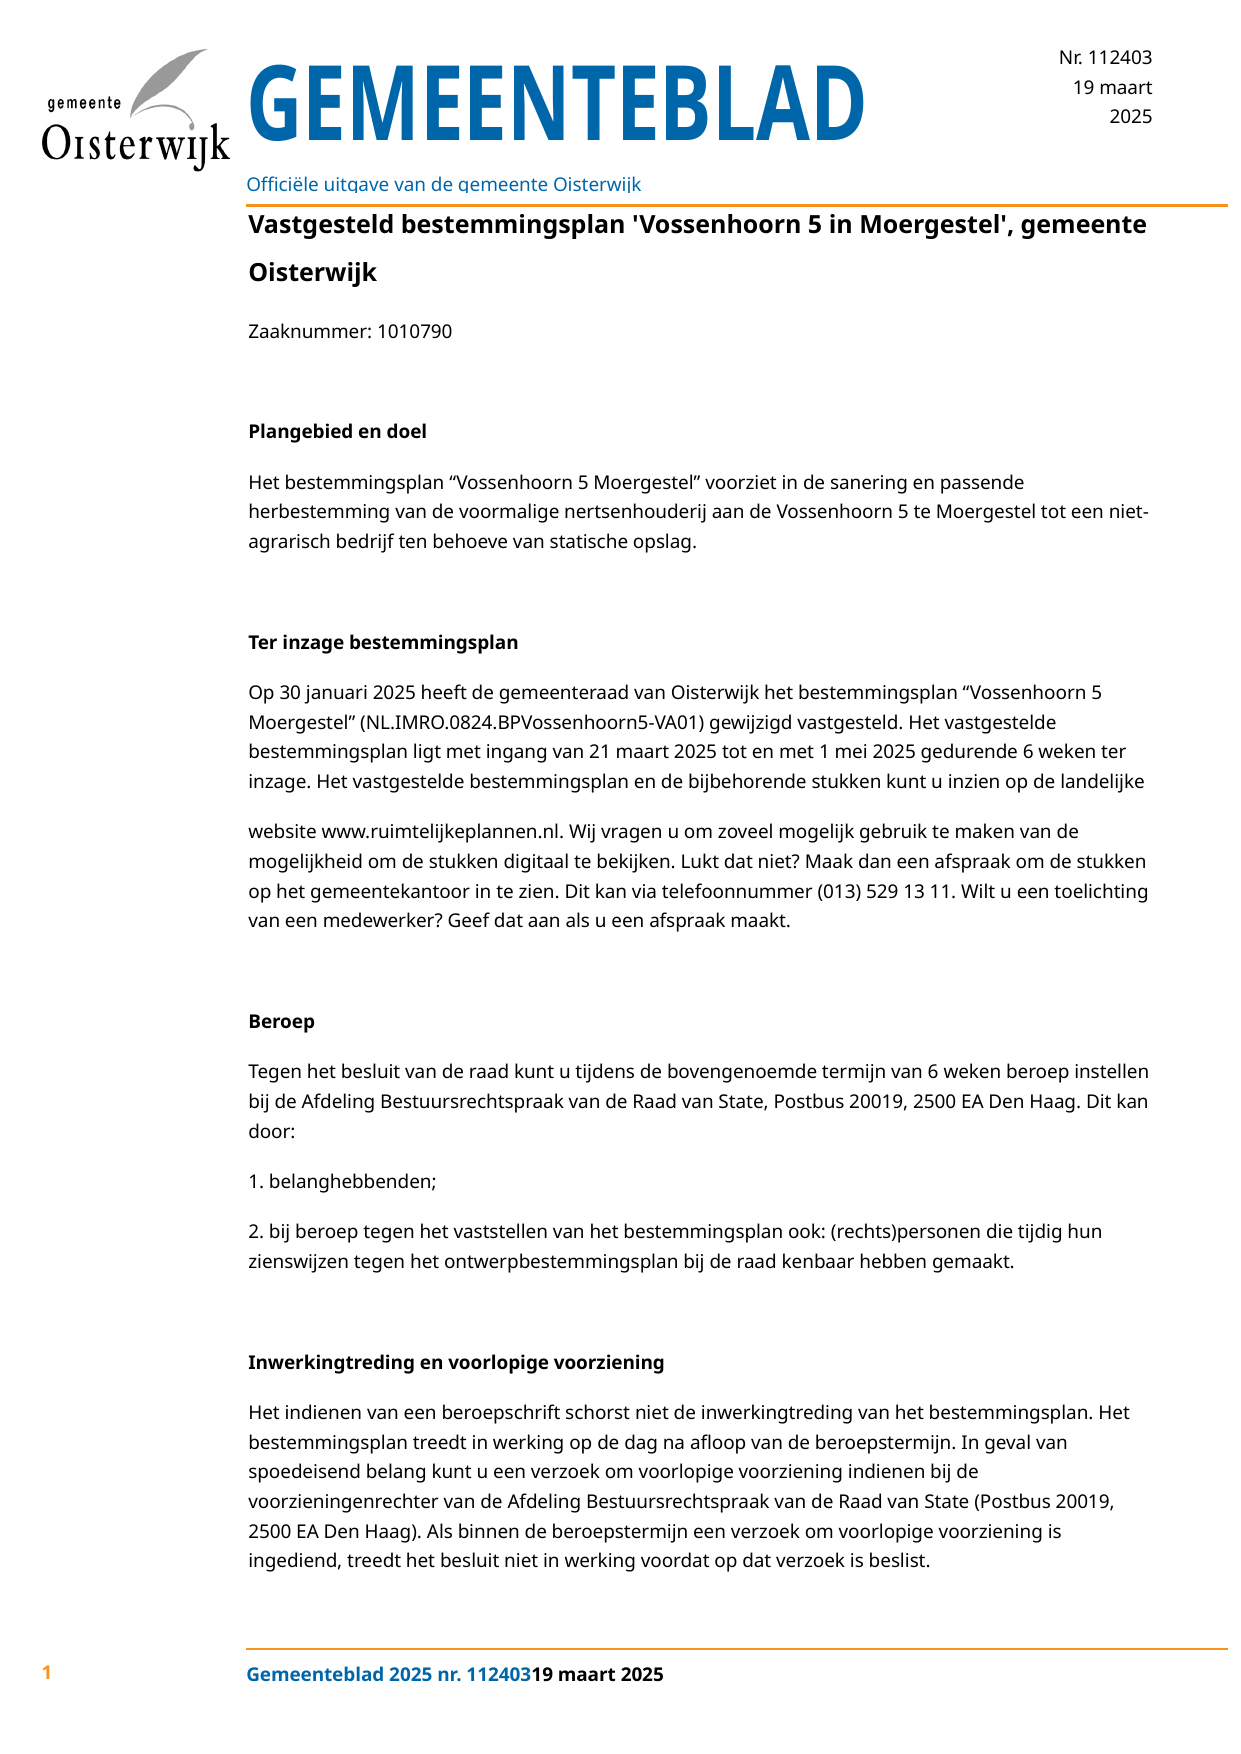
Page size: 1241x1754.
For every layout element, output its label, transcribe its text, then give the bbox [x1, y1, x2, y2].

text Zaaknummer: 1010790 [248, 318, 1152, 344]
text Het bestemmingsplan “Vossenhoorn 5 Moergestel” voorziet in de sanering en passende herbestemming van de voormalige nertsenhouderij aan de Vossenhoorn 5 te Moergestel tot een niet-agrarisch bedrijf ten behoeve van statische opslag. [248, 469, 1152, 554]
text Plangebied en doel [248, 419, 1152, 444]
text Ter inzage bestemmingsplan [248, 629, 1152, 655]
picture [41, 47, 231, 172]
text Op 30 januari 2025 heeft de gemeenteraad van Oisterwijk het bestemmingsplan “Vossenhoorn 5 Moergestel” (NL.IMRO.0824.BPVossenhoorn5-VA01) gewijzigd vastgesteld. Het vastgestelde bestemmingsplan ligt met ingang van 21 maart 2025 tot en met 1 mei 2025 gedurende 6 weken ter inzage. Het vastgestelde bestemmingsplan en de bijbehorende stukken kunt u inzien op de landelijke [248, 679, 1152, 794]
text Inwerkingtreding en voorlopige voorziening [248, 1349, 1152, 1375]
text 2. bij beroep tegen het vaststellen van het bestemmingsplan ook: (rechts)personen die tijdig hun zienswijzen tegen het ontwerpbestemmingsplan bij de raad kenbaar hebben gemaakt. [248, 1219, 1152, 1274]
text Beroep [248, 1008, 1152, 1034]
text Het indienen van een beroepschrift schorst niet de inwerkingtreding van het bestemmingsplan. Het bestemmingsplan treedt in werking op de dag na afloop van de beroepstermijn. In geval van spoedeisend belang kunt u een verzoek om voorlopige voorziening indienen bij de voorzieningenrechter van de Afdeling Bestuursrechtspraak van de Raad van State (Postbus 20019, 2500 EA Den Haag). Als binnen de beroepstermijn een verzoek om voorlopige voorziening is ingediend, treedt het besluit niet in werking voordat op dat verzoek is beslist. [248, 1399, 1152, 1573]
text 1. belanghebbenden; [248, 1168, 1152, 1194]
text Vastgesteld bestemmingsplan 'Vossenhoorn 5 in Moergestel', gemeente Oisterwijk [248, 207, 1152, 288]
text website www.ruimtelijkeplannen.nl. Wij vragen u om zoveel mogelijk gebruik te maken van de mogelijkheid om de stukken digitaal te bekijken. Lukt dat niet? Maak dan een afspraak om de stukken op het gemeentekantoor in te zien. Dit kan via telefoonnummer (013) 529 13 11. Wilt u een toelichting van een medewerker? Geef dat aan als u een afspraak maakt. [248, 819, 1152, 933]
text Tegen het besluit van de raad kunt u tijdens de bovengenoemde termijn van 6 weken beroep instellen bij de Afdeling Bestuursrechtspraak van de Raad van State, Postbus 20019, 2500 EA Den Haag. Dit kan door: [248, 1059, 1152, 1144]
